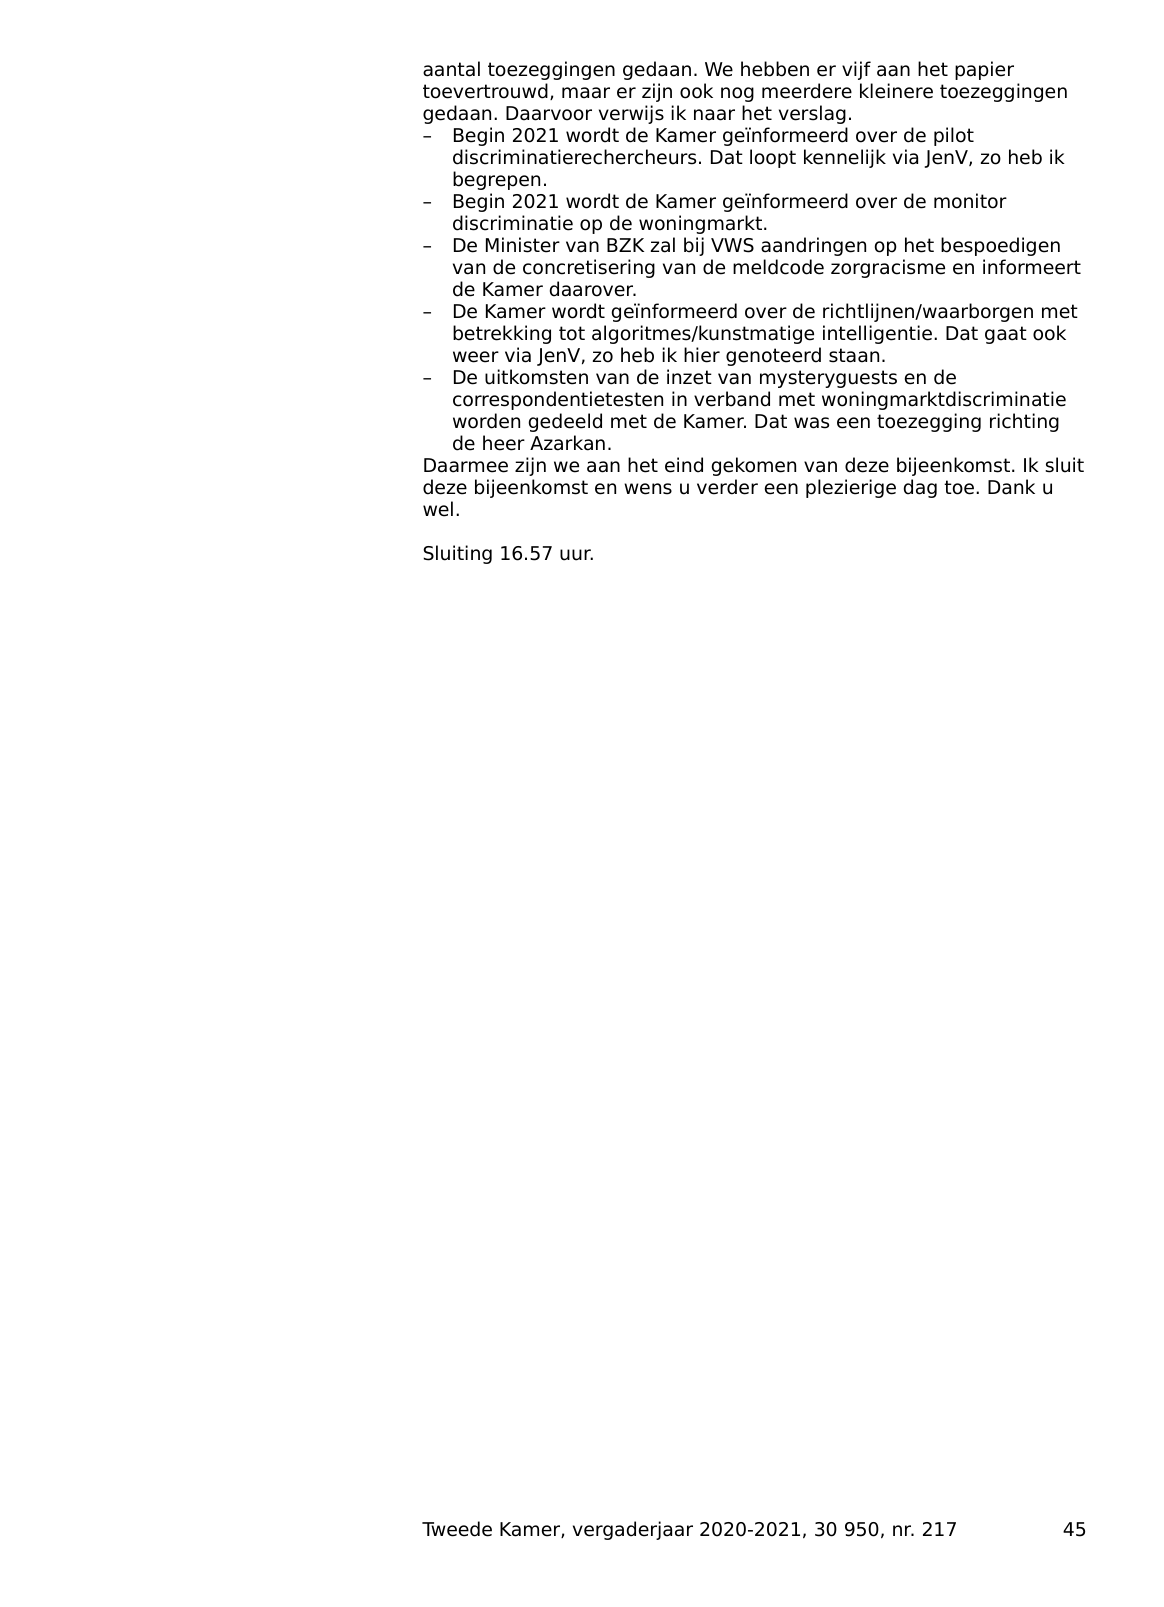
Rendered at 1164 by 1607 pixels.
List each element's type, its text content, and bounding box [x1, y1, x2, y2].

text – De uitkomsten van de inzet van mysteryguests en de correspondentietesten in verband met woningmarktdiscriminatie worden gedeeld met de Kamer. Dat was een toezegging richting de heer Azarkan. [422, 367, 1087, 455]
text Sluiting 16.57 uur. [422, 543, 1087, 565]
text Daarmee zijn we aan het eind gekomen van deze bijeenkomst. Ik sluit deze bijeenkomst en wens u verder een plezierige dag toe. Dank u wel. [422, 455, 1087, 521]
text aantal toezeggingen gedaan. We hebben er vijf aan het papier toevertrouwd, maar er zijn ook nog meerdere kleinere toezeggingen gedaan. Daarvoor verwijs ik naar het verslag. [422, 59, 1087, 125]
text – De Kamer wordt geïnformeerd over de richtlijnen/waarborgen met betrekking tot algoritmes/kunstmatige intelligentie. Dat gaat ook weer via JenV, zo heb ik hier genoteerd staan. [422, 301, 1087, 367]
text – Begin 2021 wordt de Kamer geïnformeerd over de pilot discriminatierechercheurs. Dat loopt kennelijk via JenV, zo heb ik begrepen. [422, 125, 1087, 191]
text – Begin 2021 wordt de Kamer geïnformeerd over de monitor discriminatie op de woningmarkt. [422, 191, 1087, 235]
text – De Minister van BZK zal bij VWS aandringen op het bespoedigen van de concretisering van de meldcode zorgracisme en informeert de Kamer daarover. [422, 235, 1087, 301]
